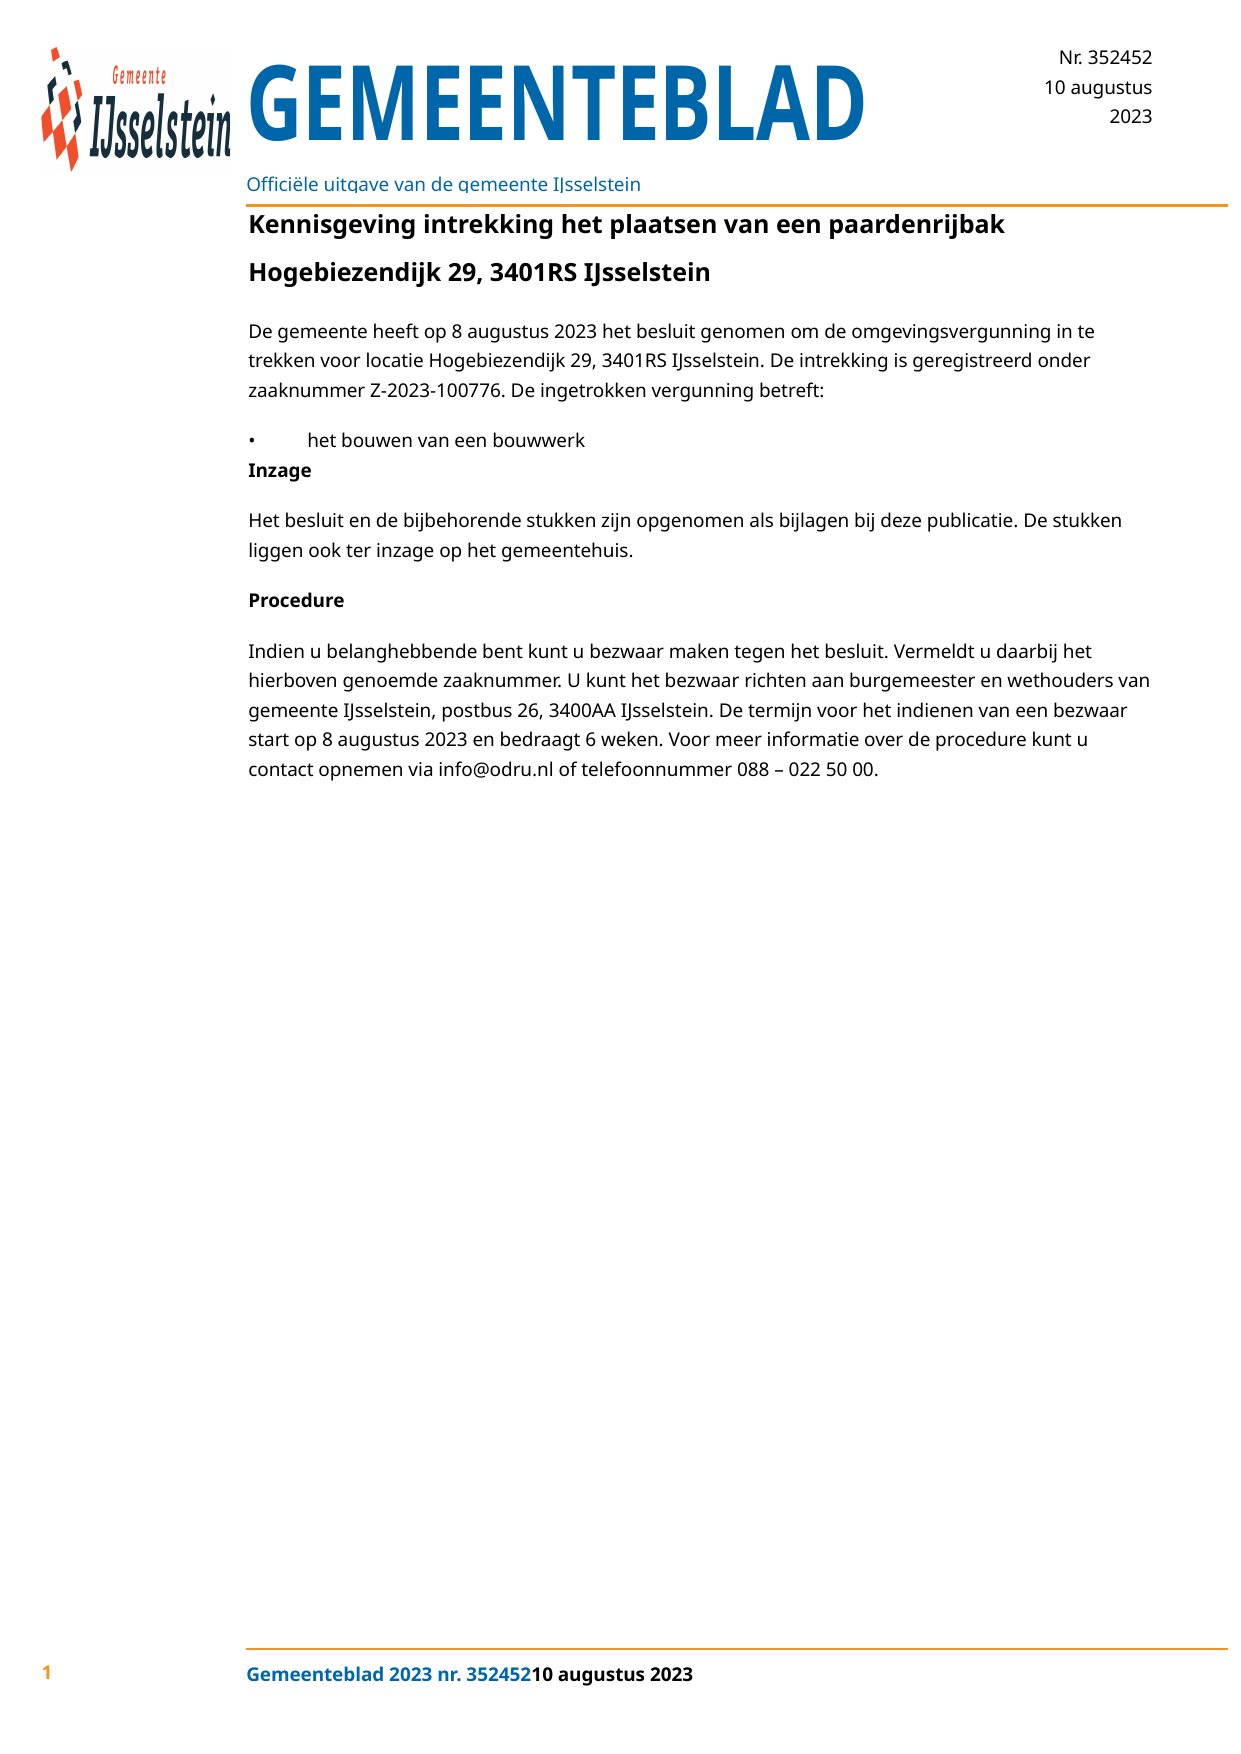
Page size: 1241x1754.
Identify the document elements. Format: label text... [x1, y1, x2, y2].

text Procedure [248, 587, 1152, 613]
picture [41, 47, 231, 172]
list het bouwen van een bouwwerk [248, 427, 1152, 453]
text Inzage [248, 457, 1152, 483]
text Indien u belanghebbende bent kunt u bezwaar maken tegen het besluit. Vermeldt u daarbij het hierboven genoemde zaaknummer. U kunt het bezwaar richten aan burgemeester en wethouders van gemeente IJsselstein, postbus 26, 3400AA IJsselstein. De termijn voor het indienen van een bezwaar start op 8 augustus 2023 en bedraagt 6 weken. Voor meer informatie over de procedure kunt u contact opnemen via info@odru.nl of telefoonnummer 088 – 022 50 00. [248, 638, 1152, 782]
text Kennisgeving intrekking het plaatsen van een paardenrijbak Hogebiezendijk 29, 3401RS IJsselstein [248, 207, 1152, 288]
text De gemeente heeft op 8 augustus 2023 het besluit genomen om de omgevingsvergunning in te trekken voor locatie Hogebiezendijk 29, 3401RS IJsselstein. De intrekking is geregistreerd onder zaaknummer Z-2023-100776. De ingetrokken vergunning betreft: [248, 318, 1152, 403]
text Het besluit en de bijbehorende stukken zijn opgenomen als bijlagen bij deze publicatie. De stukken liggen ook ter inzage op het gemeentehuis. [248, 507, 1152, 563]
